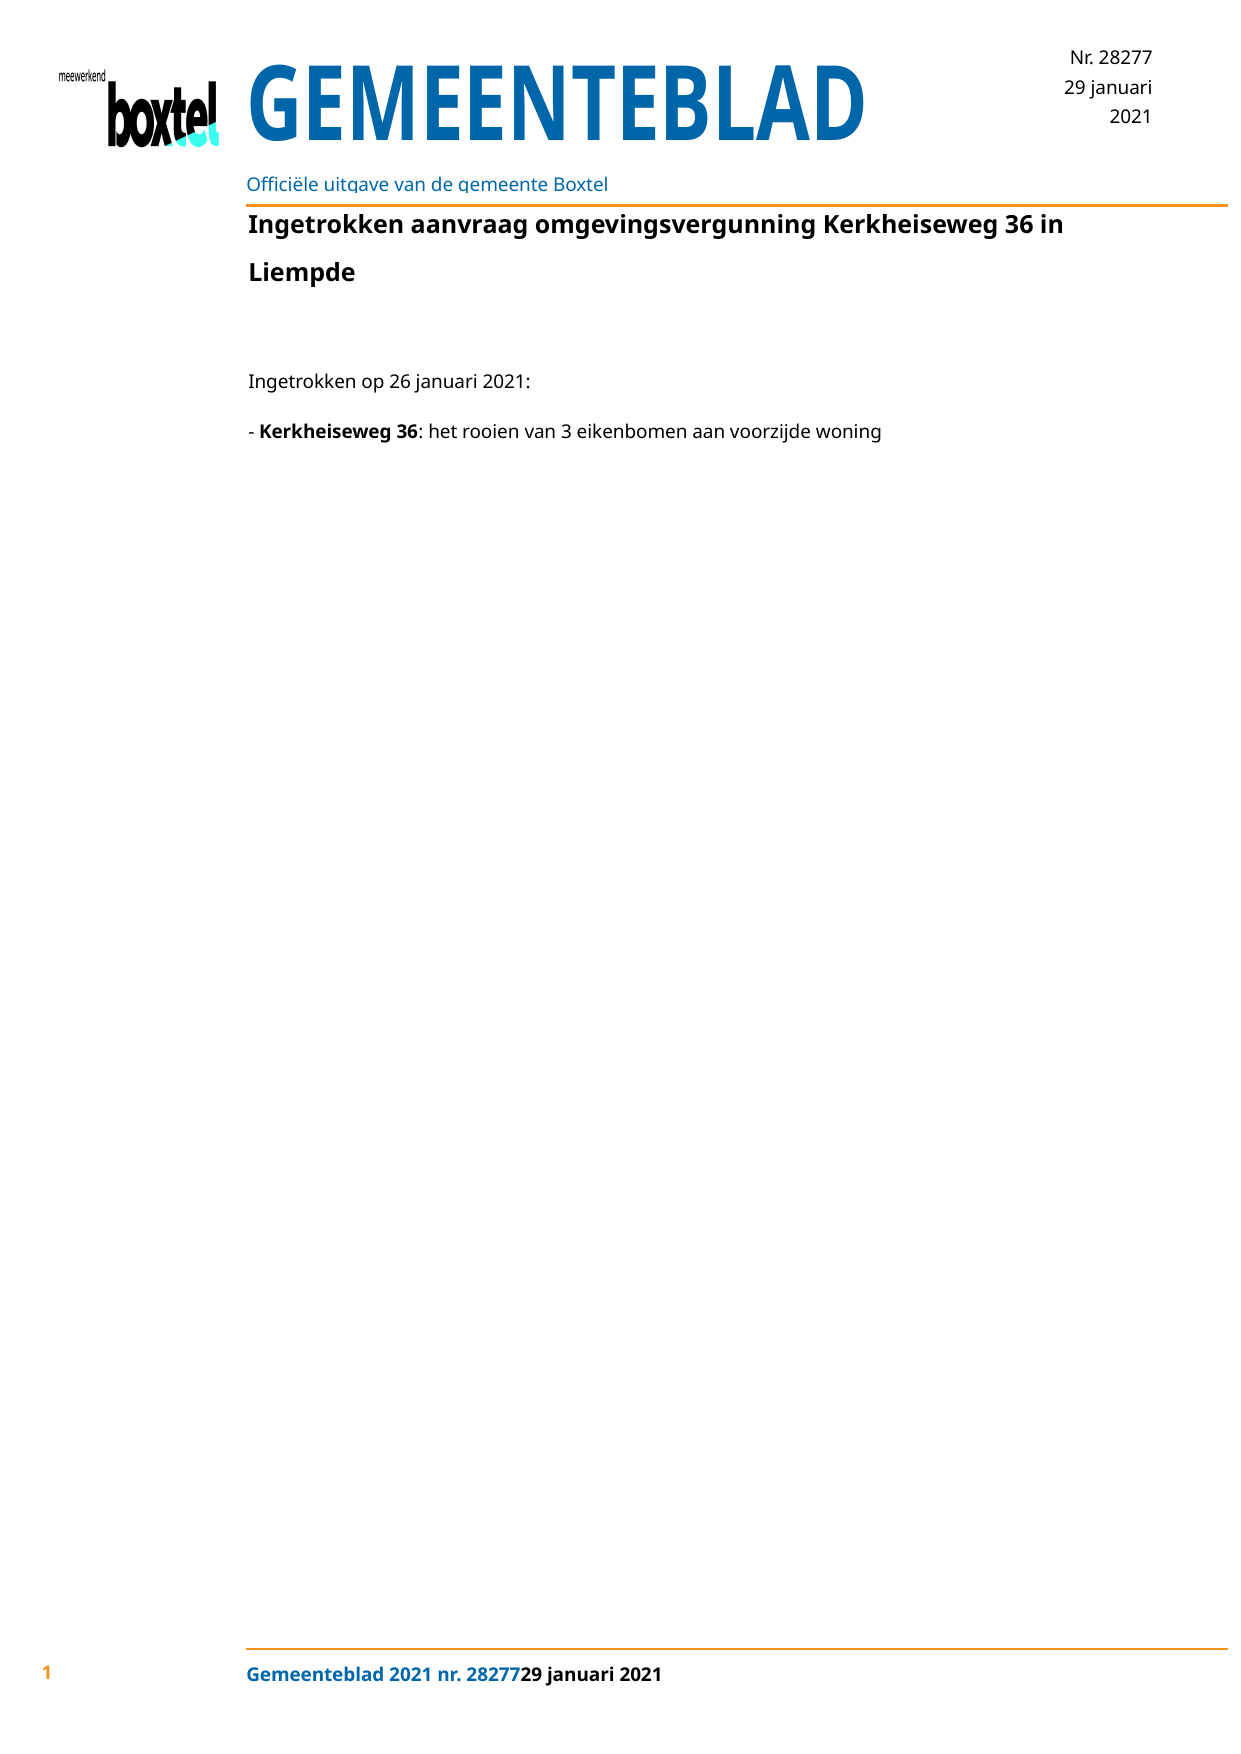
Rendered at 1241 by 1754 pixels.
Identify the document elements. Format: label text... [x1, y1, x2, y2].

text - Kerkheiseweg 36: het rooien van 3 eikenbomen aan voorzijde woning [248, 419, 1152, 444]
text Ingetrokken aanvraag omgevingsvergunning Kerkheiseweg 36 in Liempde [248, 207, 1152, 288]
picture [41, 47, 231, 172]
text Ingetrokken op 26 januari 2021: [248, 368, 1152, 394]
